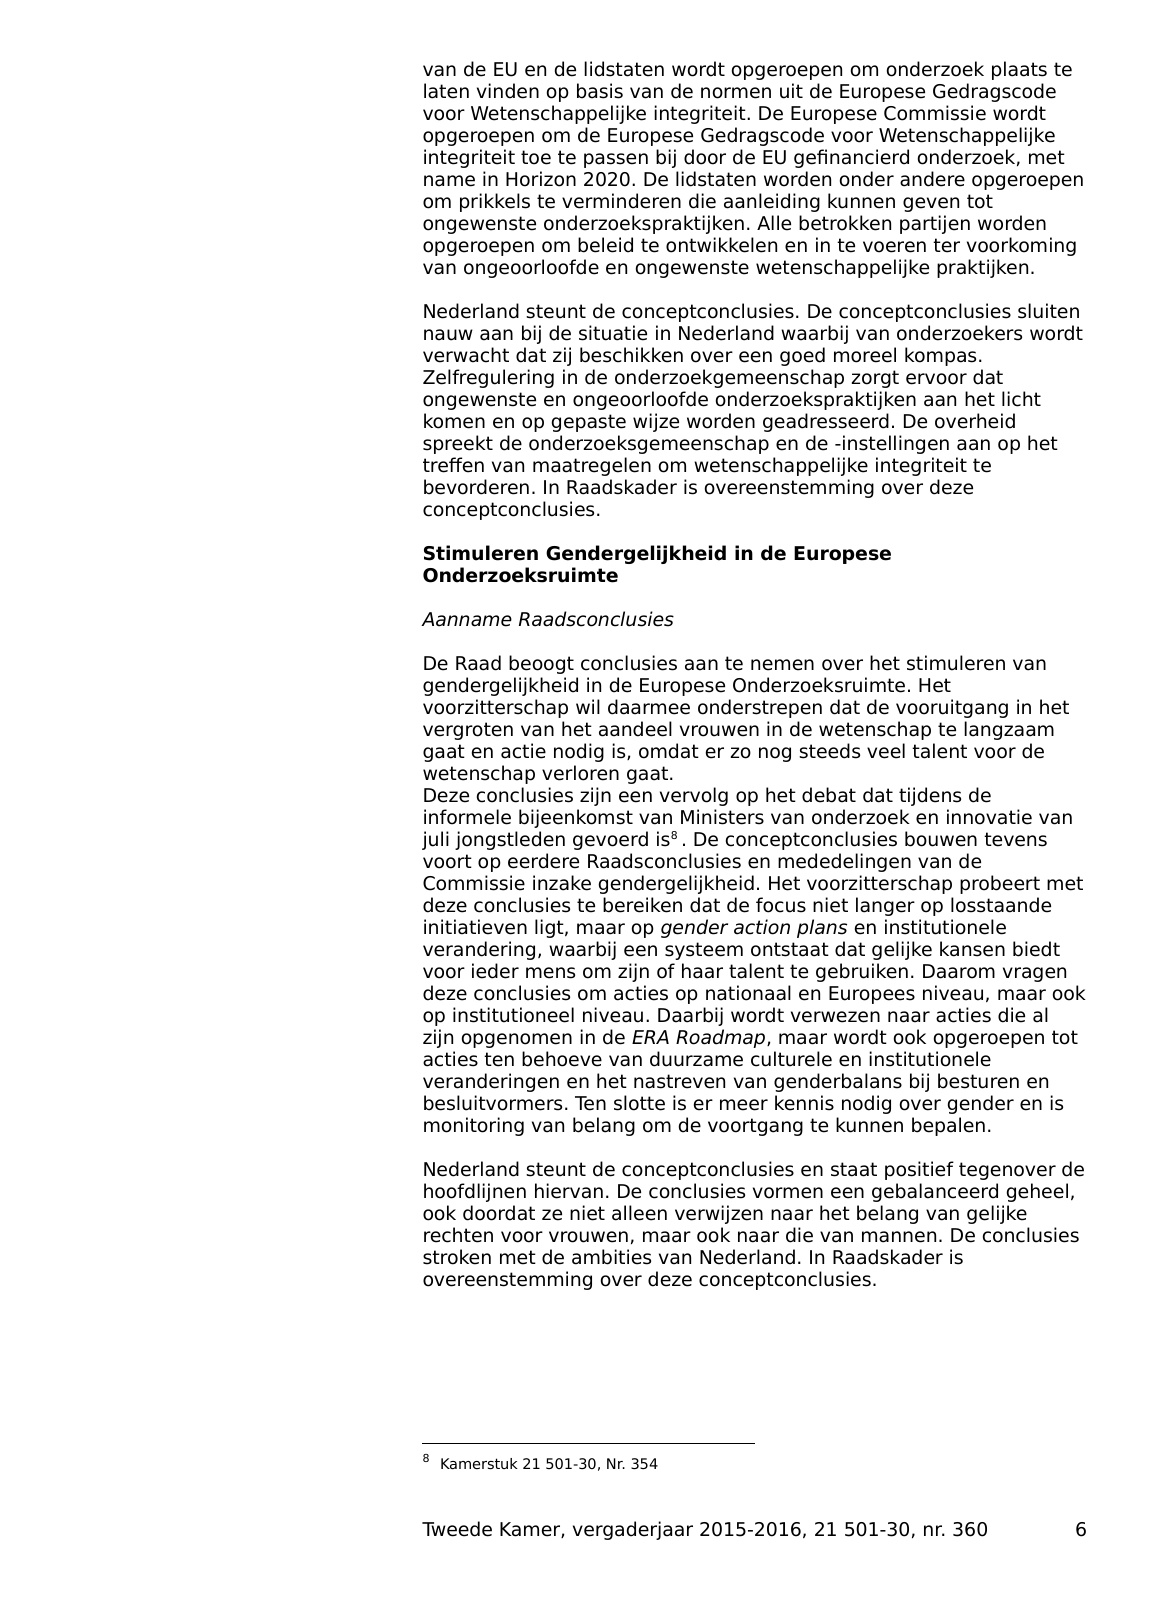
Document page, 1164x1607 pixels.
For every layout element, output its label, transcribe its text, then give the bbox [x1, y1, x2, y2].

text Nederland steunt de conceptconclusies. De conceptconclusies sluiten nauw aan bij de situatie in Nederland waarbij van onderzoekers wordt verwacht dat zij beschikken over een goed moreel kompas. Zelfregulering in de onderzoekgemeenschap zorgt ervoor dat ongewenste en ongeoorloofde onderzoekspraktijken aan het licht komen en op gepaste wijze worden geadresseerd. De overheid spreekt de onderzoeksgemeenschap en de -instellingen aan op het treffen van maatregelen om wetenschappelijke integriteit te bevorderen. In Raadskader is overeenstemming over deze conceptconclusies. [422, 301, 1087, 521]
subtitle Stimuleren Gendergelijkheid in de Europese Onderzoeksruimte [422, 543, 1087, 587]
text Kamerstuk 21 501-30, Nr. 354 [422, 1452, 1087, 1474]
subtitle Aanname Raadsconclusies [422, 609, 1087, 631]
text De Raad beoogt conclusies aan te nemen over het stimuleren van gendergelijkheid in de Europese Onderzoeksruimte. Het voorzitterschap wil daarmee onderstrepen dat de vooruitgang in het vergroten van het aandeel vrouwen in de wetenschap te langzaam gaat en actie nodig is, omdat er zo nog steeds veel talent voor de wetenschap verloren gaat. [422, 653, 1087, 785]
text Nederland steunt de conceptconclusies en staat positief tegenover de hoofdlijnen hiervan. De conclusies vormen een gebalanceerd geheel, ook doordat ze niet alleen verwijzen naar het belang van gelijke rechten voor vrouwen, maar ook naar die van mannen. De conclusies stroken met de ambities van Nederland. In Raadskader is overeenstemming over deze conceptconclusies. [422, 1159, 1087, 1291]
text van de EU en de lidstaten wordt opgeroepen om onderzoek plaats te laten vinden op basis van de normen uit de Europese Gedragscode voor Wetenschappelijke integriteit. De Europese Commissie wordt opgeroepen om de Europese Gedragscode voor Wetenschappelijke integriteit toe te passen bij door de EU gefinancierd onderzoek, met name in Horizon 2020. De lidstaten worden onder andere opgeroepen om prikkels te verminderen die aanleiding kunnen geven tot ongewenste onderzoekspraktijken. Alle betrokken partijen worden opgeroepen om beleid te ontwikkelen en in te voeren ter voorkoming van ongeoorloofde en ongewenste wetenschappelijke praktijken. [422, 59, 1087, 279]
text Deze conclusies zijn een vervolg op het debat dat tijdens de informele bijeenkomst van Ministers van onderzoek en innovatie van juli jongstleden gevoerd is. De conceptconclusies bouwen tevens voort op eerdere Raadsconclusies en mededelingen van de Commissie inzake gendergelijkheid. Het voorzitterschap probeert met deze conclusies te bereiken dat de focus niet langer op losstaande initiatieven ligt, maar op gender action plans en institutionele verandering, waarbij een systeem ontstaat dat gelijke kansen biedt voor ieder mens om zijn of haar talent te gebruiken. Daarom vragen deze conclusies om acties op nationaal en Europees niveau, maar ook op institutioneel niveau. Daarbij wordt verwezen naar acties die al zijn opgenomen in de ERA Roadmap, maar wordt ook opgeroepen tot acties ten behoeve van duurzame culturele en institutionele veranderingen en het nastreven van genderbalans bij besturen en besluitvormers. Ten slotte is er meer kennis nodig over gender en is monitoring van belang om de voortgang te kunnen bepalen. [422, 785, 1087, 1137]
